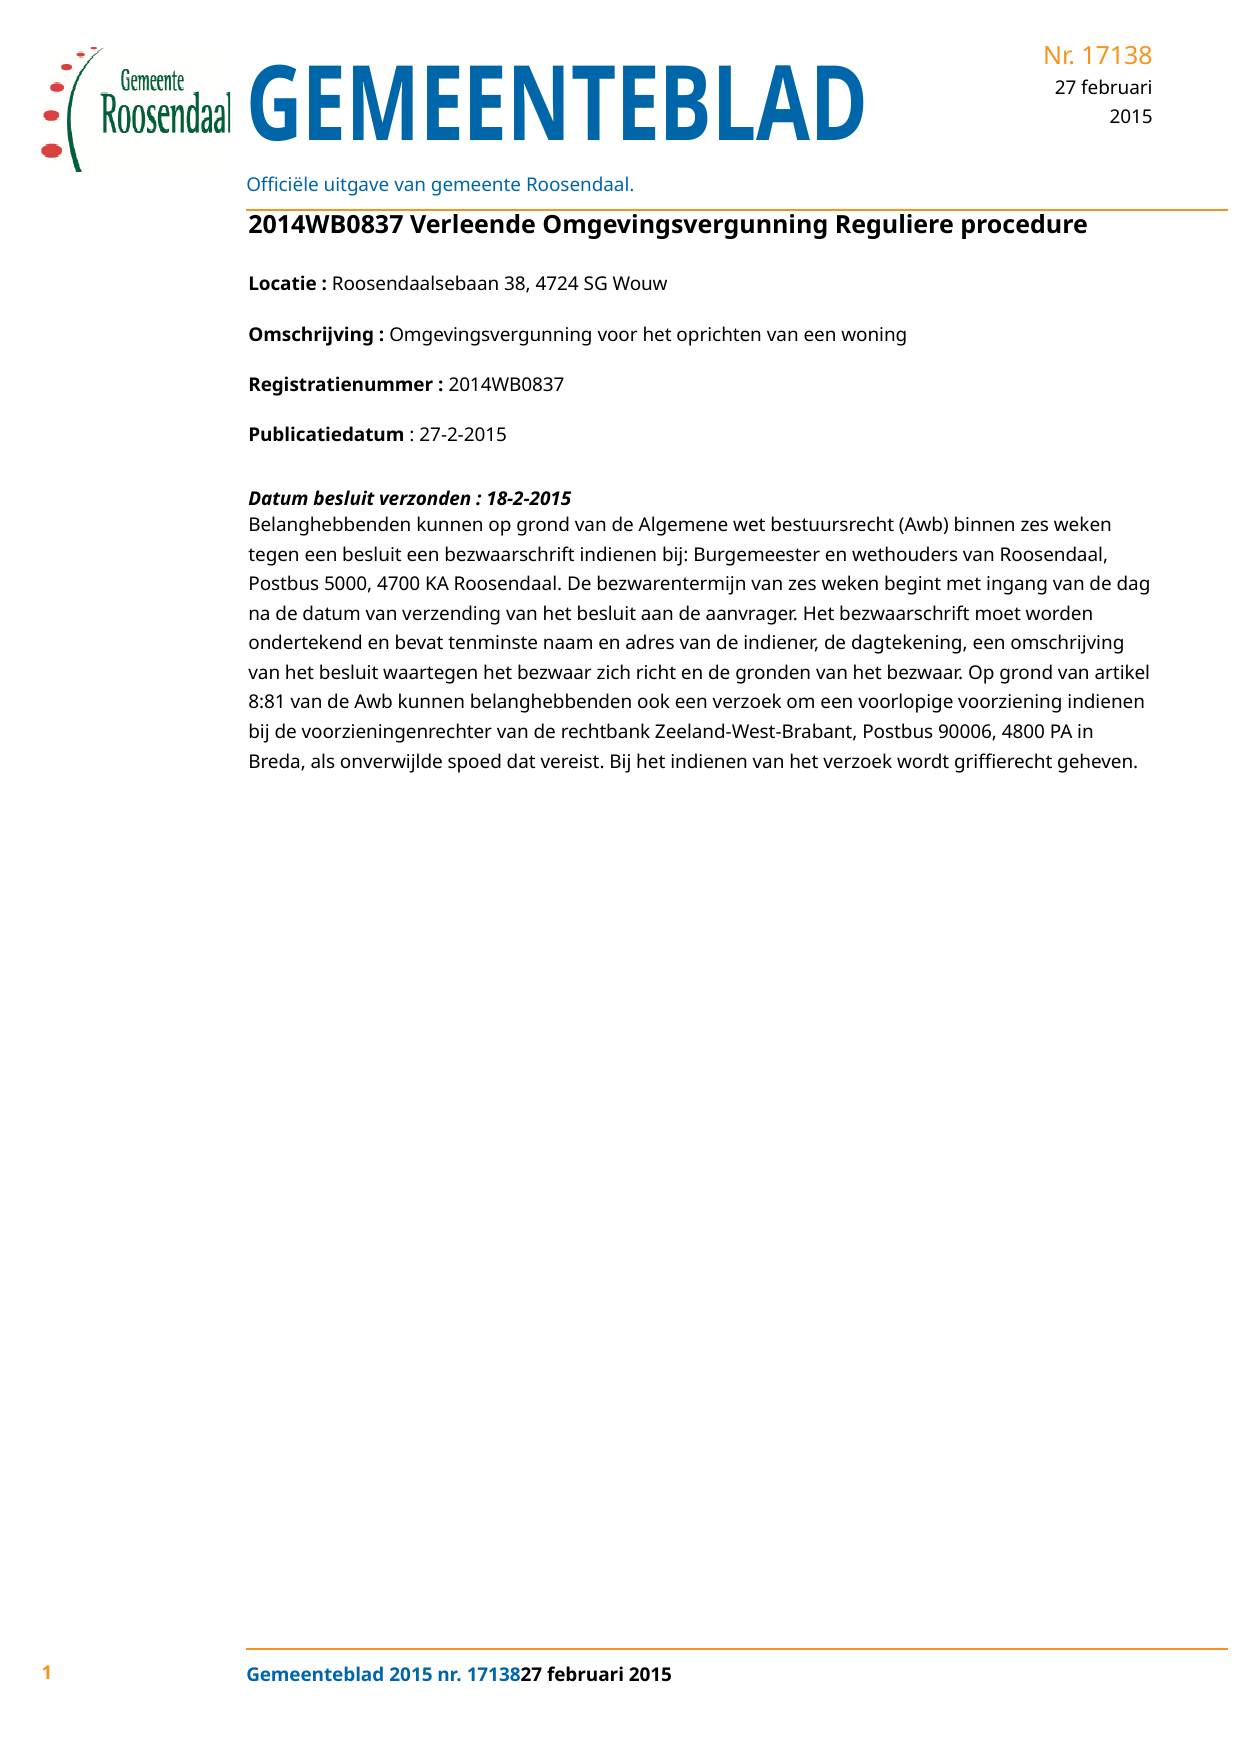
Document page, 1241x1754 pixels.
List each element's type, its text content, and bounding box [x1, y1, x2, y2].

text Registratienummer : 2014WB0837 [248, 371, 1152, 397]
text Publicatiedatum : 27-2-2015 [248, 422, 1152, 447]
picture [41, 47, 231, 172]
text Datum besluit verzonden : 18-2-2015 [248, 486, 1152, 511]
text Belanghebbenden kunnen op grond van de Algemene wet bestuursrecht (Awb) binnen zes weken tegen een besluit een bezwaarschrift indienen bij: Burgemeester en wethouders van Roosendaal, Postbus 5000, 4700 KA Roosendaal. De bezwarentermijn van zes weken begint met ingang van de dag na de datum van verzending van het besluit aan de aanvrager. Het bezwaarschrift moet worden ondertekend en bevat tenminste naam en adres van de indiener, de dagtekening, een omschrijving van het besluit waartegen het bezwaar zich richt en de gronden van het bezwaar. Op grond van artikel 8:81 van de Awb kunnen belanghebbenden ook een verzoek om een voorlopige voorziening indienen bij de voorzieningenrechter van de rechtbank Zeeland-West-Brabant, Postbus 90006, 4800 PA in Breda, als onverwijlde spoed dat vereist. Bij het indienen van het verzoek wordt griffierecht geheven. [248, 511, 1152, 774]
text Locatie : Roosendaalsebaan 38, 4724 SG Wouw [248, 270, 1152, 296]
text Omschrijving : Omgevingsvergunning voor het oprichten van een woning [248, 321, 1152, 346]
text 2014WB0837 Verleende Omgevingsvergunning Reguliere procedure [248, 211, 1152, 241]
